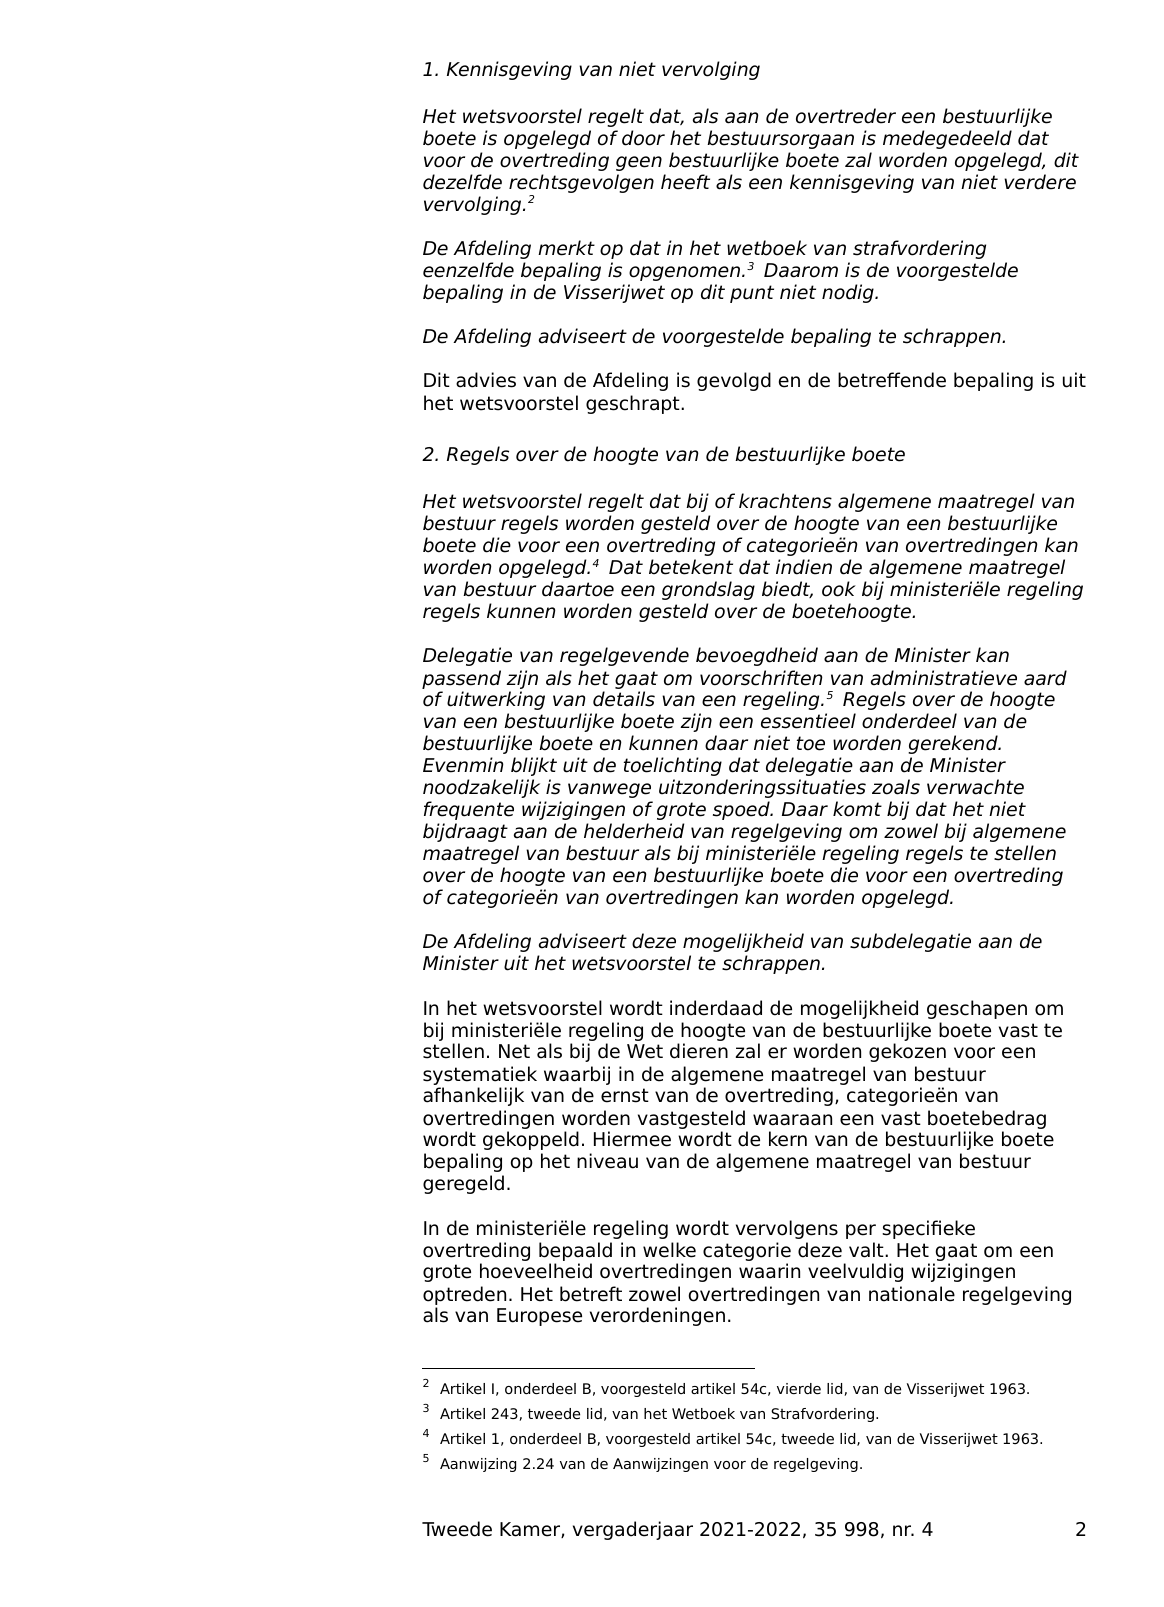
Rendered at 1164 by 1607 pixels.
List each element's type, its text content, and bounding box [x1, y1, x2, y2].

text Het wetsvoorstel regelt dat, als aan de overtreder een bestuurlijke boete is opgelegd of door het bestuursorgaan is medegedeeld dat voor de overtreding geen bestuurlijke boete zal worden opgelegd, dit dezelfde rechtsgevolgen heeft als een kennisgeving van niet verdere vervolging. [422, 106, 1087, 216]
subtitle 2. Regels over de hoogte van de bestuurlijke boete [422, 444, 1087, 466]
text Artikel I, onderdeel B, voorgesteld artikel 54c, vierde lid, van de Visserijwet 1963. [422, 1377, 1087, 1399]
subtitle 1. Kennisgeving van niet vervolging [422, 59, 1087, 81]
text Artikel 243, tweede lid, van het Wetboek van Strafvordering. [422, 1402, 1087, 1424]
text De Afdeling adviseert deze mogelijkheid van subdelegatie aan de Minister uit het wetsvoorstel te schrappen. [422, 931, 1087, 975]
text Aanwijzing 2.24 van de Aanwijzingen voor de regelgeving. [422, 1452, 1087, 1474]
text Het wetsvoorstel regelt dat bij of krachtens algemene maatregel van bestuur regels worden gesteld over de hoogte van een bestuurlijke boete die voor een overtreding of categorieën van overtredingen kan worden opgelegd. Dat betekent dat indien de algemene maatregel van bestuur daartoe een grondslag biedt, ook bij ministeriële regeling regels kunnen worden gesteld over de boetehoogte. [422, 491, 1087, 623]
text De Afdeling merkt op dat in het wetboek van strafvordering eenzelfde bepaling is opgenomen. Daarom is de voorgestelde bepaling in de Visserijwet op dit punt niet nodig. [422, 238, 1087, 304]
text In de ministeriële regeling wordt vervolgens per specifieke overtreding bepaald in welke categorie deze valt. Het gaat om een grote hoeveelheid overtredingen waarin veelvuldig wijzigingen optreden. Het betreft zowel overtredingen van nationale regelgeving als van Europese verordeningen. [422, 1217, 1087, 1327]
text De Afdeling adviseert de voorgestelde bepaling te schrappen. [422, 326, 1087, 348]
text Dit advies van de Afdeling is gevolgd en de betreffende bepaling is uit het wetsvoorstel geschrapt. [422, 370, 1087, 414]
text Delegatie van regelgevende bevoegdheid aan de Minister kan passend zijn als het gaat om voorschriften van administratieve aard of uitwerking van details van een regeling. Regels over de hoogte van een bestuurlijke boete zijn een essentieel onderdeel van de bestuurlijke boete en kunnen daar niet toe worden gerekend. Evenmin blijkt uit de toelichting dat delegatie aan de Minister noodzakelijk is vanwege uitzonderingssituaties zoals verwachte frequente wijzigingen of grote spoed. Daar komt bij dat het niet bijdraagt aan de helderheid van regelgeving om zowel bij algemene maatregel van bestuur als bij ministeriële regeling regels te stellen over de hoogte van een bestuurlijke boete die voor een overtreding of categorieën van overtredingen kan worden opgelegd. [422, 645, 1087, 909]
text In het wetsvoorstel wordt inderdaad de mogelijkheid geschapen om bij ministeriële regeling de hoogte van de bestuurlijke boete vast te stellen. Net als bij de Wet dieren zal er worden gekozen voor een systematiek waarbij in de algemene maatregel van bestuur afhankelijk van de ernst van de overtreding, categorieën van overtredingen worden vastgesteld waaraan een vast boetebedrag wordt gekoppeld. Hiermee wordt de kern van de bestuurlijke boete bepaling op het niveau van de algemene maatregel van bestuur geregeld. [422, 997, 1087, 1195]
text Artikel 1, onderdeel B, voorgesteld artikel 54c, tweede lid, van de Visserijwet 1963. [422, 1427, 1087, 1449]
